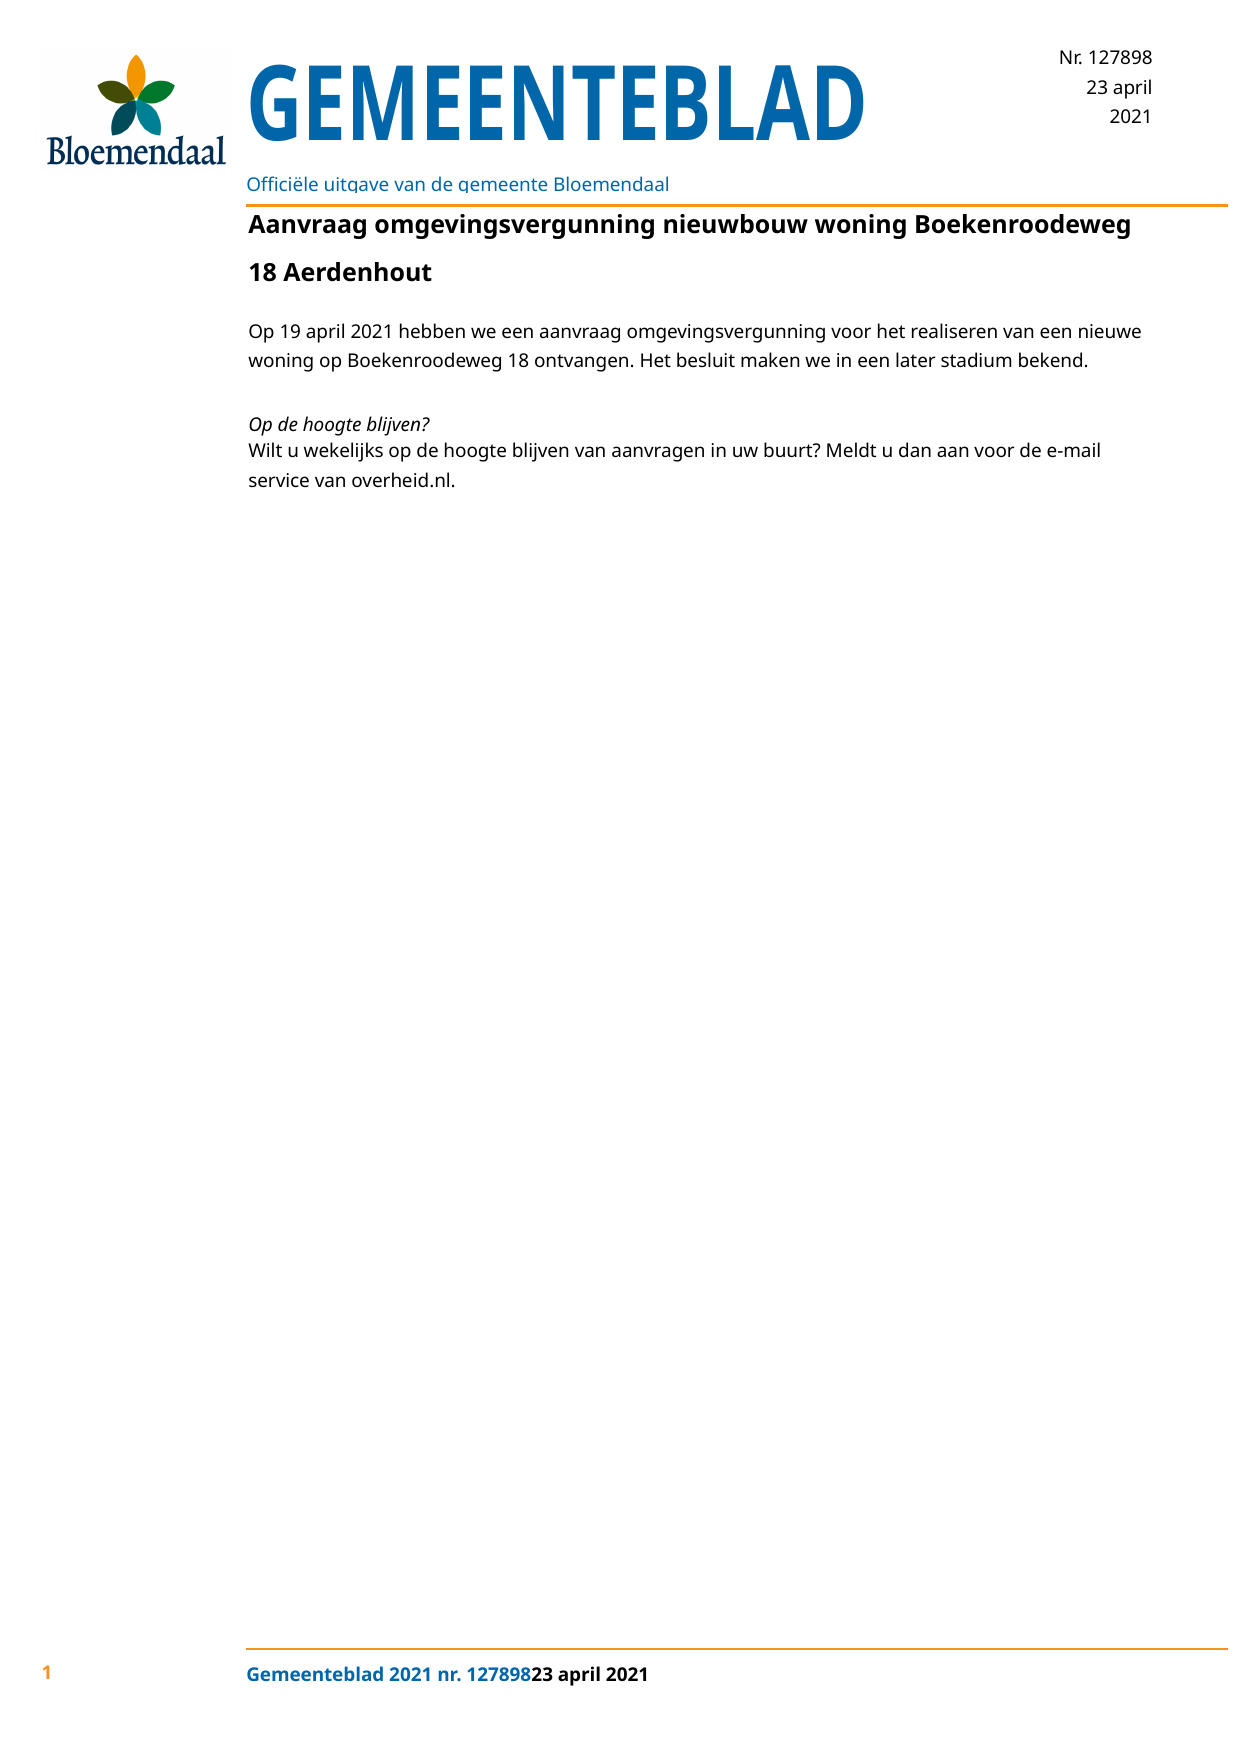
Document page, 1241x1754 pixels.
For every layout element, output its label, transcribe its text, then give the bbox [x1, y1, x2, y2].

text Op 19 april 2021 hebben we een aanvraag omgevingsvergunning voor het realiseren van een nieuwe woning op Boekenroodeweg 18 ontvangen. Het besluit maken we in een later stadium bekend. [248, 318, 1152, 373]
text Aanvraag omgevingsvergunning nieuwbouw woning Boekenroodeweg 18 Aerdenhout [248, 207, 1152, 288]
text Wilt u wekelijks op de hoogte blijven van aanvragen in uw buurt? Meldt u dan aan voor de e-mail service van overheid.nl. [248, 437, 1152, 492]
text Op de hoogte blijven? [248, 411, 1152, 437]
picture [41, 47, 231, 172]
